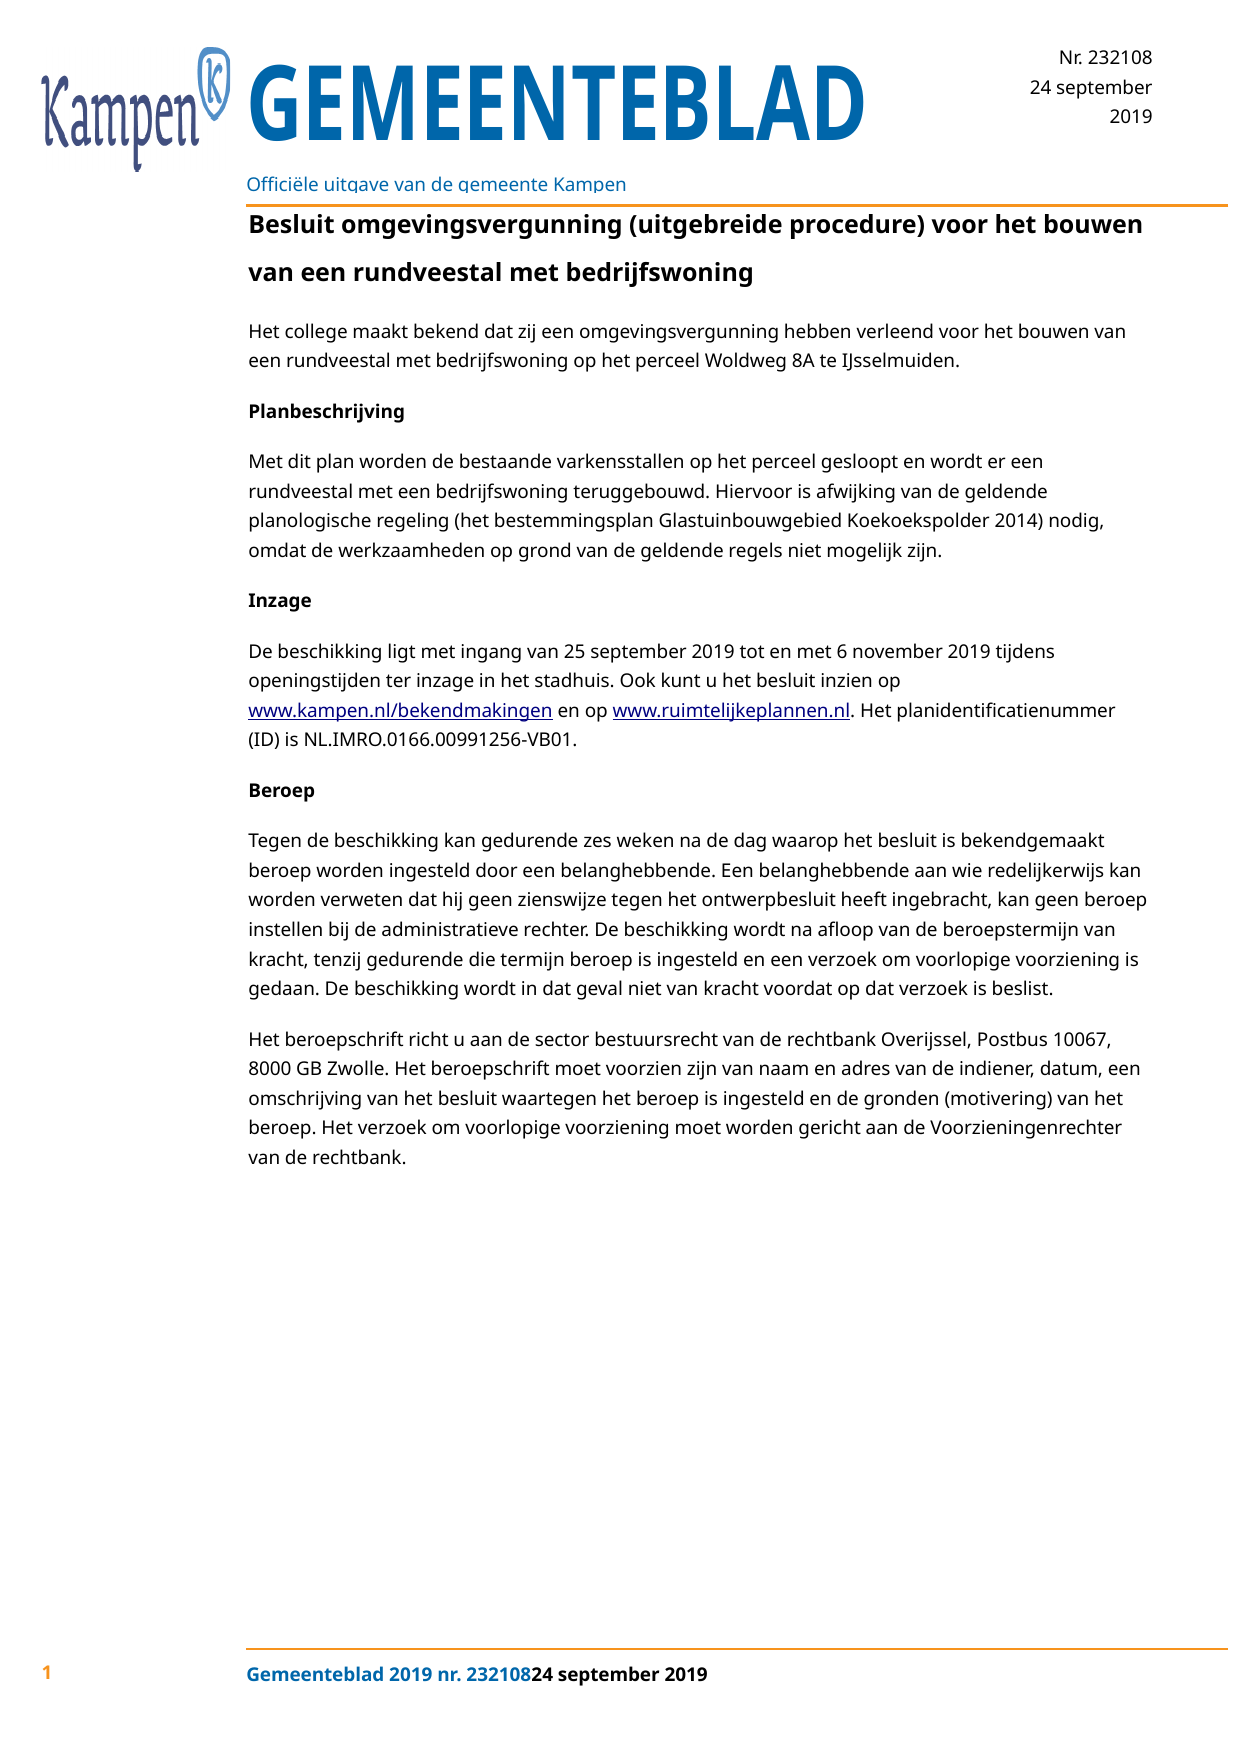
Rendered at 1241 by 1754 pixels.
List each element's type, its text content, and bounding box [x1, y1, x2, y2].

text Planbeschrijving [248, 398, 1152, 424]
text Tegen de beschikking kan gedurende zes weken na de dag waarop het besluit is bekendgemaakt beroep worden ingesteld door een belanghebbende. Een belanghebbende aan wie redelijkerwijs kan worden verweten dat hij geen zienswijze tegen het ontwerpbesluit heeft ingebracht, kan geen beroep instellen bij de administratieve rechter. De beschikking wordt na afloop van de beroepstermijn van kracht, tenzij gedurende die termijn beroep is ingesteld en een verzoek om voorlopige voorziening is gedaan. De beschikking wordt in dat geval niet van kracht voordat op dat verzoek is beslist. [248, 827, 1152, 1001]
text Het beroepschrift richt u aan de sector bestuursrecht van de rechtbank Overijssel, Postbus 10067, 8000 GB Zwolle. Het beroepschrift moet voorzien zijn van naam en adres van de indiener, datum, een omschrijving van het besluit waartegen het beroep is ingesteld en de gronden (motivering) van het beroep. Het verzoek om voorlopige voorziening moet worden gericht aan de Voorzieningenrechter van de rechtbank. [248, 1026, 1152, 1170]
text Het college maakt bekend dat zij een omgevingsvergunning hebben verleend voor het bouwen van een rundveestal met bedrijfswoning op het perceel Woldweg 8A te IJsselmuiden. [248, 318, 1152, 373]
text Met dit plan worden de bestaande varkensstallen op het perceel gesloopt en wordt er een rundveestal met een bedrijfswoning teruggebouwd. Hiervoor is afwijking van de geldende planologische regeling (het bestemmingsplan Glastuinbouwgebied Koekoekspolder 2014) nodig, omdat de werkzaamheden op grond van de geldende regels niet mogelijk zijn. [248, 448, 1152, 563]
picture [41, 47, 231, 172]
text Inzage [248, 587, 1152, 613]
text Besluit omgevingsvergunning (uitgebreide procedure) voor het bouwen van een rundveestal met bedrijfswoning [248, 207, 1152, 288]
text Beroep [248, 777, 1152, 803]
text De beschikking ligt met ingang van 25 september 2019 tot en met 6 november 2019 tijdens openingstijden ter inzage in het stadhuis. Ook kunt u het besluit inzien op www.kampen.nl/bekendmakingen en op www.ruimtelijkeplannen.nl. Het planidentificatienummer (ID) is NL.IMRO.0166.00991256-VB01. [248, 638, 1152, 752]
